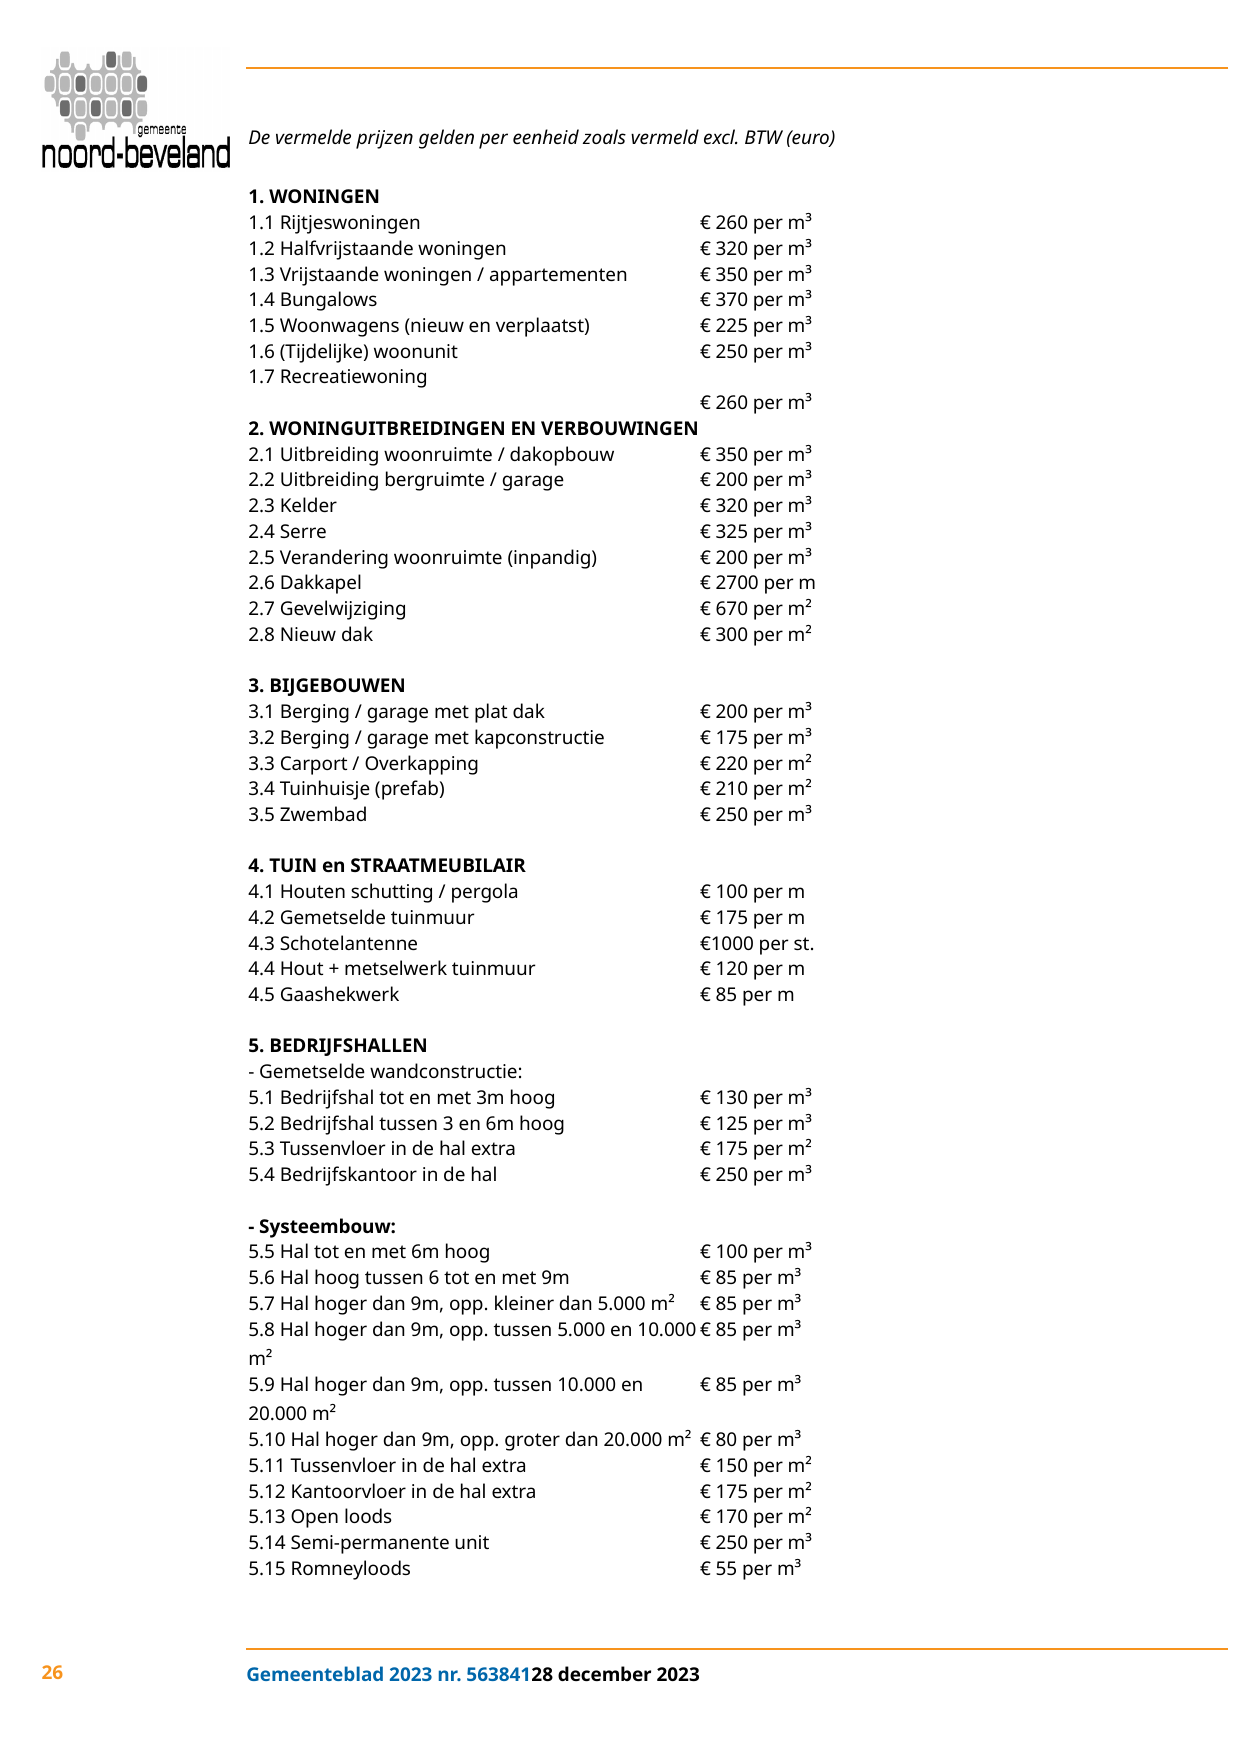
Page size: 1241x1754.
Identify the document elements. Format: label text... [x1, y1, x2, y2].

picture [41, 47, 231, 172]
table_cell 5.15 Romneyloods [248, 1555, 700, 1581]
table_cell [248, 1581, 700, 1606]
table_cell 3.5 Zwembad [248, 801, 700, 827]
table_cell € 250 per m³ [700, 1529, 1152, 1555]
table_cell € 250 per m³ [700, 338, 1152, 364]
table_cell 2.4 Serre [248, 518, 700, 544]
table_cell [700, 364, 1152, 389]
table_cell [248, 647, 700, 672]
table_cell € 120 per m [700, 956, 1152, 981]
table_cell [700, 1213, 1152, 1238]
table_cell € 200 per m³ [700, 698, 1152, 724]
table_cell 3.1 Berging / garage met plat dak [248, 698, 700, 724]
table_cell € 210 per m² [700, 775, 1152, 801]
table_cell € 85 per m³ [700, 1371, 1152, 1426]
table_cell 2.7 Gevelwijziging [248, 595, 700, 621]
table_cell € 350 per m³ [700, 261, 1152, 287]
table_cell € 260 per m³ [700, 390, 1152, 415]
text De vermelde prijzen gelden per eenheid zoals vermeld excl. BTW (euro) [248, 124, 1152, 150]
table_cell - Systeembouw: [248, 1213, 700, 1238]
table_cell € 85 per m³ [700, 1264, 1152, 1290]
table_cell € 85 per m³ [700, 1316, 1152, 1371]
table_cell 5.11 Tussenvloer in de hal extra [248, 1452, 700, 1478]
table_cell € 200 per m³ [700, 467, 1152, 492]
table_cell € 370 per m³ [700, 287, 1152, 312]
table_cell 5.1 Bedrijfshal tot en met 3m hoog [248, 1084, 700, 1110]
table_cell 3.2 Berging / garage met kapconstructie [248, 724, 700, 750]
table_cell € 300 per m² [700, 621, 1152, 647]
table_cell 1.7 Recreatiewoning [248, 364, 700, 389]
table_cell [700, 1187, 1152, 1213]
table_cell € 670 per m² [700, 595, 1152, 621]
table_cell [700, 1581, 1152, 1606]
table_cell € 350 per m³ [700, 441, 1152, 467]
table_cell 4. TUIN en STRAATMEUBILAIR [248, 853, 700, 878]
table_header 1. WONINGEN [248, 184, 700, 209]
table_cell € 100 per m³ [700, 1239, 1152, 1264]
table_cell 1.4 Bungalows [248, 287, 700, 312]
table_cell 5.12 Kantoorvloer in de hal extra [248, 1478, 700, 1503]
table_cell 3.4 Tuinhuisje (prefab) [248, 775, 700, 801]
table_cell € 125 per m³ [700, 1110, 1152, 1136]
table_cell € 130 per m³ [700, 1084, 1152, 1110]
table_cell [248, 1007, 700, 1033]
table_cell [700, 673, 1152, 698]
table_cell 5.10 Hal hoger dan 9m, opp. groter dan 20.000 m² [248, 1426, 700, 1452]
table_cell 2.3 Kelder [248, 493, 700, 518]
table_cell 2.2 Uitbreiding bergruimte / garage [248, 467, 700, 492]
table_cell [700, 1033, 1152, 1058]
table_cell 4.5 Gaashekwerk [248, 981, 700, 1007]
table_cell 5.5 Hal tot en met 6m hoog [248, 1239, 700, 1264]
table_cell 4.1 Houten schutting / pergola [248, 878, 700, 904]
table_cell 2.6 Dakkapel [248, 570, 700, 595]
table_cell [700, 1007, 1152, 1033]
table_cell 5.7 Hal hoger dan 9m, opp. kleiner dan 5.000 m² [248, 1290, 700, 1316]
table_cell € 260 per m³ [700, 209, 1152, 235]
table_cell € 320 per m³ [700, 235, 1152, 261]
table_cell € 250 per m³ [700, 801, 1152, 827]
table_cell 5.14 Semi-permanente unit [248, 1529, 700, 1555]
table_cell € 175 per m³ [700, 724, 1152, 750]
table_cell [700, 647, 1152, 672]
table_cell 5.6 Hal hoog tussen 6 tot en met 9m [248, 1264, 700, 1290]
table_cell [700, 853, 1152, 878]
table_cell 4.3 Schotelantenne [248, 930, 700, 956]
table_cell 1.1 Rijtjeswoningen [248, 209, 700, 235]
table_cell [700, 827, 1152, 853]
table_cell € 325 per m³ [700, 518, 1152, 544]
table_cell 3.3 Carport / Overkapping [248, 750, 700, 775]
table_cell € 150 per m² [700, 1452, 1152, 1478]
table_cell [248, 390, 700, 415]
table_cell € 175 per m² [700, 1478, 1152, 1503]
table_cell 5.3 Tussenvloer in de hal extra [248, 1136, 700, 1161]
table_cell 5.13 Open loods [248, 1504, 700, 1529]
table_cell € 170 per m² [700, 1504, 1152, 1529]
table_cell € 320 per m³ [700, 493, 1152, 518]
table_cell 5.8 Hal hoger dan 9m, opp. tussen 5.000 en 10.000 m² [248, 1316, 700, 1371]
table_cell 4.4 Hout + metselwerk tuinmuur [248, 956, 700, 981]
table_cell 3. BIJGEBOUWEN [248, 673, 700, 698]
table_cell 1.6 (Tijdelijke) woonunit [248, 338, 700, 364]
table_cell € 55 per m³ [700, 1555, 1152, 1581]
table_cell 5. BEDRIJFSHALLEN [248, 1033, 700, 1058]
table_cell 1.3 Vrijstaande woningen / appartementen [248, 261, 700, 287]
table_cell 1.2 Halfvrijstaande woningen [248, 235, 700, 261]
table_cell € 220 per m² [700, 750, 1152, 775]
table_cell 4.2 Gemetselde tuinmuur [248, 904, 700, 930]
table_cell [700, 415, 1152, 441]
table_cell 1.5 Woonwagens (nieuw en verplaatst) [248, 312, 700, 338]
table_cell € 175 per m² [700, 1136, 1152, 1161]
table_cell 2. WONINGUITBREIDINGEN EN VERBOUWINGEN [248, 415, 700, 441]
table_cell [700, 1059, 1152, 1084]
table_cell 2.1 Uitbreiding woonruimte / dakopbouw [248, 441, 700, 467]
table_cell - Gemetselde wandconstructie: [248, 1059, 700, 1084]
table_cell € 225 per m³ [700, 312, 1152, 338]
table_cell € 85 per m³ [700, 1290, 1152, 1316]
table_cell € 80 per m³ [700, 1426, 1152, 1452]
table_cell [248, 827, 700, 853]
table_cell [248, 1187, 700, 1213]
table_cell € 250 per m³ [700, 1161, 1152, 1187]
table_cell 2.5 Verandering woonruimte (inpandig) [248, 544, 700, 569]
table_cell 5.2 Bedrijfshal tussen 3 en 6m hoog [248, 1110, 700, 1136]
table_header [700, 184, 1152, 209]
table_cell € 100 per m [700, 878, 1152, 904]
table_cell € 85 per m [700, 981, 1152, 1007]
table_cell € 2700 per m [700, 570, 1152, 595]
table_cell 5.9 Hal hoger dan 9m, opp. tussen 10.000 en 20.000 m² [248, 1371, 700, 1426]
table_cell € 175 per m [700, 904, 1152, 930]
table_cell € 200 per m³ [700, 544, 1152, 569]
table_cell 5.4 Bedrijfskantoor in de hal [248, 1161, 700, 1187]
table_cell 2.8 Nieuw dak [248, 621, 700, 647]
table_cell €1000 per st. [700, 930, 1152, 956]
